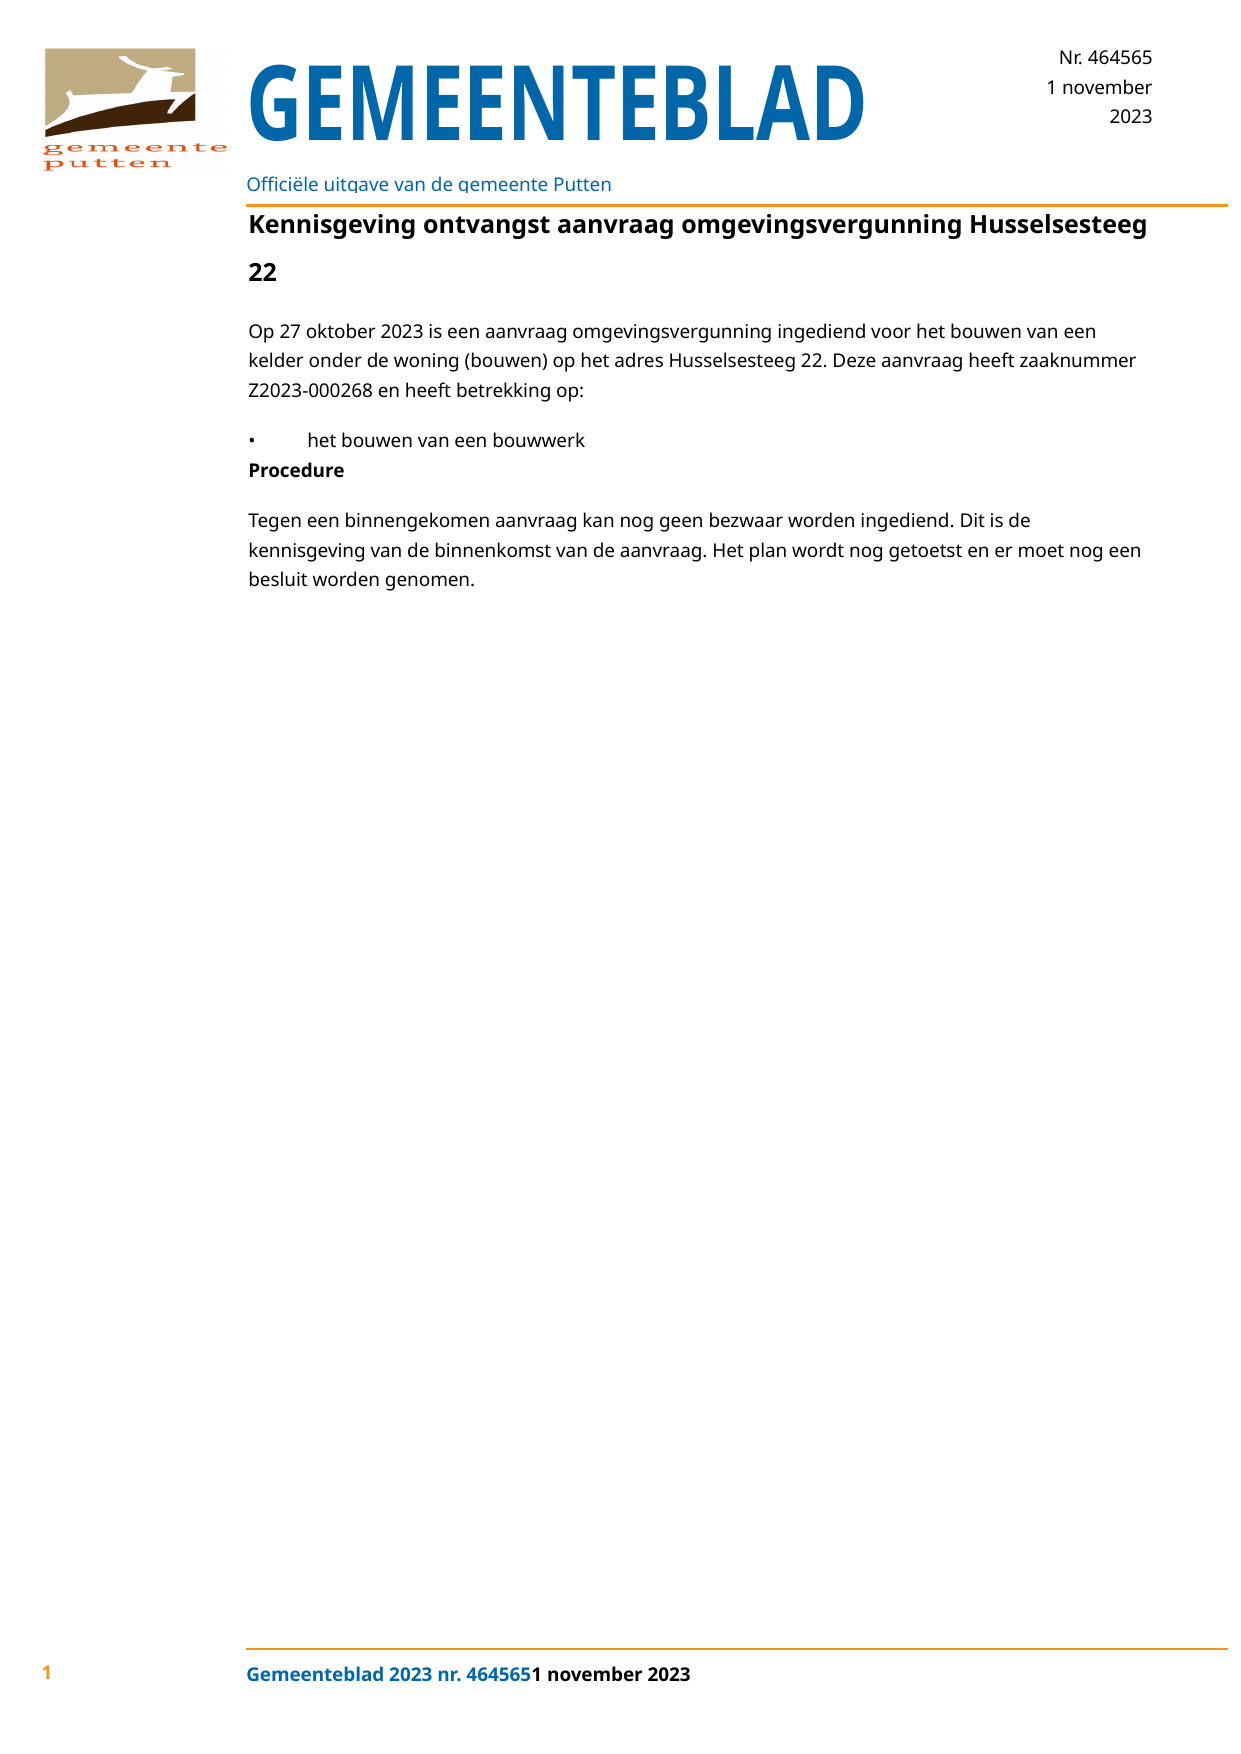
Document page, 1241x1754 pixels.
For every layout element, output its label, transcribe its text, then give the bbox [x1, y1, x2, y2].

text Procedure [248, 457, 1152, 483]
text Tegen een binnengekomen aanvraag kan nog geen bezwaar worden ingediend. Dit is de kennisgeving van de binnenkomst van de aanvraag. Het plan wordt nog getoetst en er moet nog een besluit worden genomen. [248, 507, 1152, 592]
list het bouwen van een bouwwerk [248, 427, 1152, 453]
text Op 27 oktober 2023 is een aanvraag omgevingsvergunning ingediend voor het bouwen van een kelder onder de woning (bouwen) op het adres Husselsesteeg 22. Deze aanvraag heeft zaaknummer Z2023-000268 en heeft betrekking op: [248, 318, 1152, 403]
picture [41, 47, 231, 172]
text Kennisgeving ontvangst aanvraag omgevingsvergunning Husselsesteeg 22 [248, 207, 1152, 288]
